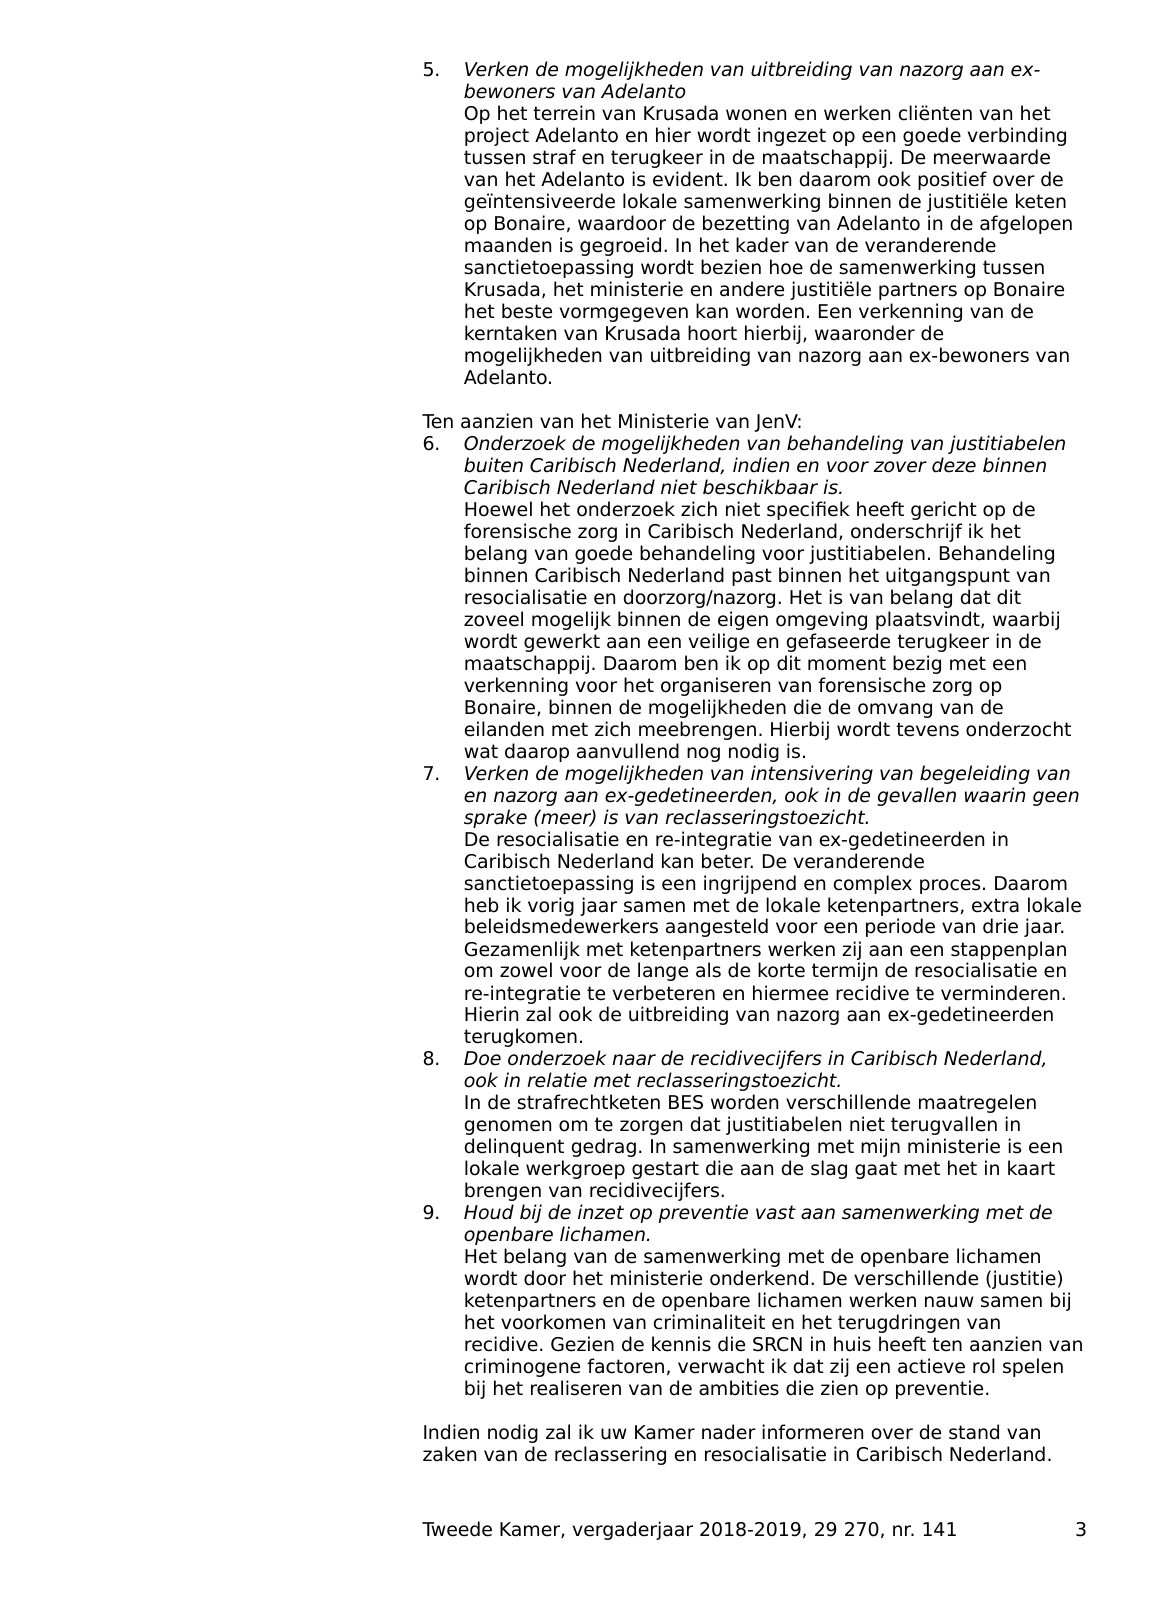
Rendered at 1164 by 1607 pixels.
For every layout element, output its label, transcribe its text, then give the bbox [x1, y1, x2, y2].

text Op het terrein van Krusada wonen en werken cliënten van het project Adelanto en hier wordt ingezet op een goede verbinding tussen straf en terugkeer in de maatschappij. De meerwaarde van het Adelanto is evident. Ik ben daarom ook positief over de geïntensiveerde lokale samenwerking binnen de justitiële keten op Bonaire, waardoor de bezetting van Adelanto in de afgelopen maanden is gegroeid. In het kader van de veranderende sanctietoepassing wordt bezien hoe de samenwerking tussen Krusada, het ministerie en andere justitiële partners op Bonaire het beste vormgegeven kan worden. Een verkenning van de kerntaken van Krusada hoort hierbij, waaronder de mogelijkheden van uitbreiding van nazorg aan ex-bewoners van Adelanto. [464, 103, 1087, 389]
text Indien nodig zal ik uw Kamer nader informeren over de stand van zaken van de reclassering en resocialisatie in Caribisch Nederland. [422, 1422, 1087, 1466]
text In de strafrechtketen BES worden verschillende maatregelen genomen om te zorgen dat justitiabelen niet terugvallen in delinquent gedrag. In samenwerking met mijn ministerie is een lokale werkgroep gestart die aan de slag gaat met het in kaart brengen van recidivecijfers. [464, 1092, 1087, 1202]
text De resocialisatie en re-integratie van ex-gedetineerden in Caribisch Nederland kan beter. De veranderende sanctietoepassing is een ingrijpend en complex proces. Daarom heb ik vorig jaar samen met de lokale ketenpartners, extra lokale beleidsmedewerkers aangesteld voor een periode van drie jaar. Gezamenlijk met ketenpartners werken zij aan een stappenplan om zowel voor de lange als de korte termijn de resocialisatie en re-integratie te verbeteren en hiermee recidive te verminderen. Hierin zal ook de uitbreiding van nazorg aan ex-gedetineerden terugkomen. [464, 828, 1087, 1048]
text 5. Verken de mogelijkheden van uitbreiding van nazorg aan ex-bewoners van Adelanto [422, 59, 1087, 103]
text Het belang van de samenwerking met de openbare lichamen wordt door het ministerie onderkend. De verschillende (justitie) ketenpartners en de openbare lichamen werken nauw samen bij het voorkomen van criminaliteit en het terugdringen van recidive. Gezien de kennis die SRCN in huis heeft ten aanzien van criminogene factoren, verwacht ik dat zij een actieve rol spelen bij het realiseren van de ambities die zien op preventie. [464, 1246, 1087, 1400]
text 6. Onderzoek de mogelijkheden van behandeling van justitiabelen buiten Caribisch Nederland, indien en voor zover deze binnen Caribisch Nederland niet beschikbaar is. [422, 433, 1087, 499]
text 9. Houd bij de inzet op preventie vast aan samenwerking met de openbare lichamen. [422, 1202, 1087, 1246]
text Hoewel het onderzoek zich niet specifiek heeft gericht op de forensische zorg in Caribisch Nederland, onderschrijf ik het belang van goede behandeling voor justitiabelen. Behandeling binnen Caribisch Nederland past binnen het uitgangspunt van resocialisatie en doorzorg/nazorg. Het is van belang dat dit zoveel mogelijk binnen de eigen omgeving plaatsvindt, waarbij wordt gewerkt aan een veilige en gefaseerde terugkeer in de maatschappij. Daarom ben ik op dit moment bezig met een verkenning voor het organiseren van forensische zorg op Bonaire, binnen de mogelijkheden die de omvang van de eilanden met zich meebrengen. Hierbij wordt tevens onderzocht wat daarop aanvullend nog nodig is. [464, 499, 1087, 763]
text 7. Verken de mogelijkheden van intensivering van begeleiding van en nazorg aan ex-gedetineerden, ook in de gevallen waarin geen sprake (meer) is van reclasseringstoezicht. [422, 763, 1087, 828]
text Ten aanzien van het Ministerie van JenV: [422, 411, 1087, 433]
text 8. Doe onderzoek naar de recidivecijfers in Caribisch Nederland, ook in relatie met reclasseringstoezicht. [422, 1048, 1087, 1092]
